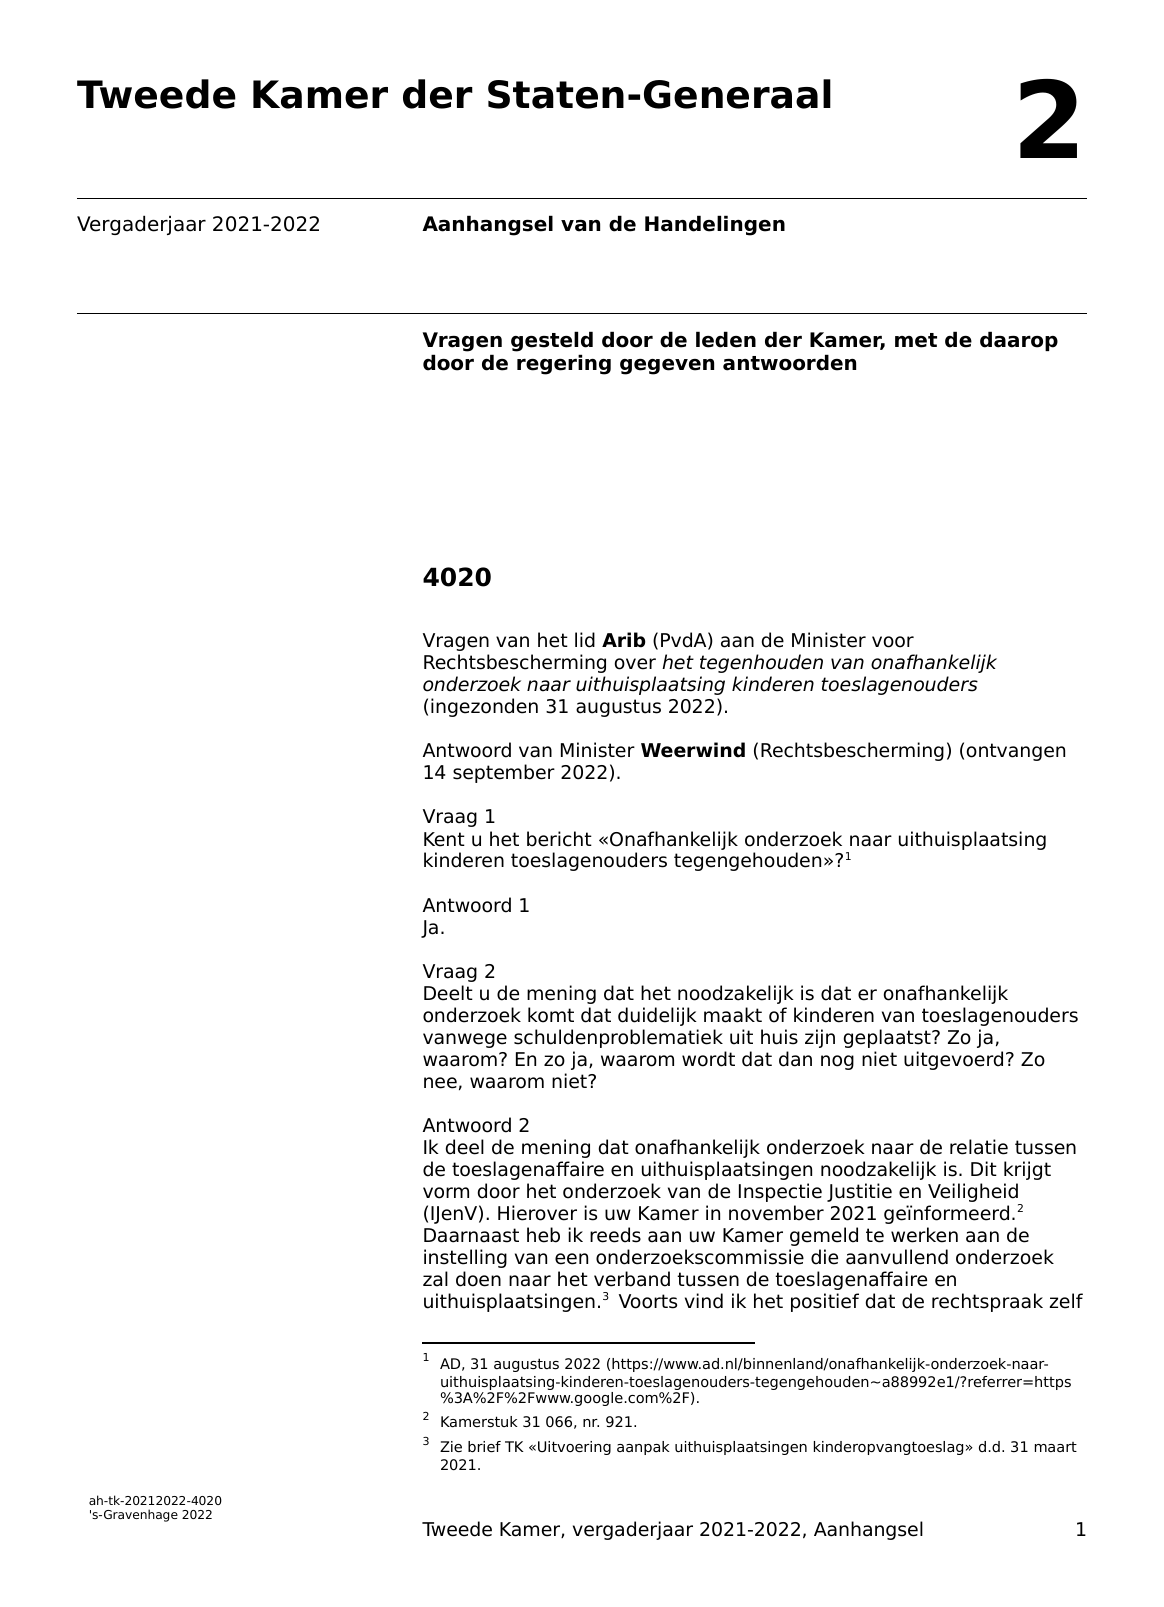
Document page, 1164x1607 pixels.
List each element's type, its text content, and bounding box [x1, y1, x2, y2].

text Kent u het bericht «Onafhankelijk onderzoek naar uithuisplaatsing kinderen toeslagenouders tegengehouden»? [422, 828, 1087, 872]
text Zie brief TK «Uitvoering aanpak uithuisplaatsingen kinderopvangtoeslag» d.d. 31 maart 2021. [422, 1435, 1087, 1474]
text 4020 [422, 563, 1087, 592]
text Ik deel de mening dat onafhankelijk onderzoek naar de relatie tussen de toeslagenaffaire en uithuisplaatsingen noodzakelijk is. Dit krijgt vorm door het onderzoek van de Inspectie Justitie en Veiligheid (IJenV). Hierover is uw Kamer in november 2021 geïnformeerd. Daarnaast heb ik reeds aan uw Kamer gemeld te werken aan de instelling van een onderzoekscommissie die aanvullend onderzoek zal doen naar het verband tussen de toeslagenaffaire en uithuisplaatsingen. Voorts vind ik het positief dat de rechtspraak zelf [422, 1137, 1087, 1313]
text Vragen van het lid Arib (PvdA) aan de Minister voor Rechtsbescherming over het tegenhouden van onafhankelijk onderzoek naar uithuisplaatsing kinderen toeslagenouders (ingezonden 31 augustus 2022). [422, 630, 1087, 718]
text Antwoord 1 [422, 894, 1087, 917]
text Deelt u de mening dat het noodzakelijk is dat er onafhankelijk onderzoek komt dat duidelijk maakt of kinderen van toeslagenouders vanwege schuldenproblematiek uit huis zijn geplaatst? Zo ja, waarom? En zo ja, waarom wordt dat dan nog niet uitgevoerd? Zo nee, waarom niet? [422, 983, 1087, 1093]
table_header 2 [886, 59, 1087, 198]
text Vraag 2 [422, 961, 1087, 983]
table_cell Vergaderjaar 2021-2022 [77, 199, 422, 313]
text 's-Gravenhage 2022 [88, 1508, 323, 1522]
table_header Tweede Kamer der Staten-Generaal [77, 59, 886, 198]
table_cell Vragen gesteld door de leden der Kamer, met de daarop door de regering gegeven antwoorden [422, 314, 1087, 375]
text Ja. [422, 917, 1087, 938]
table_cell [77, 314, 422, 375]
text Antwoord 2 [422, 1115, 1087, 1137]
table_cell Aanhangsel van de Handelingen [422, 199, 1087, 313]
text Vraag 1 [422, 806, 1087, 828]
text Kamerstuk 31 066, nr. 921. [422, 1410, 1087, 1432]
text Antwoord van Minister Weerwind (Rechtsbescherming) (ontvangen 14 september 2022). [422, 740, 1087, 784]
text AD, 31 augustus 2022 (https://www.ad.nl/binnenland/onafhankelijk-onderzoek-naar-uithuisplaatsing-kinderen-toeslagenouders-tegengehouden~a88992e1/?referrer=https%3A%2F%2Fwww.google.com%2F). [422, 1352, 1087, 1407]
text ah-tk-20212022-4020 [88, 1494, 323, 1508]
